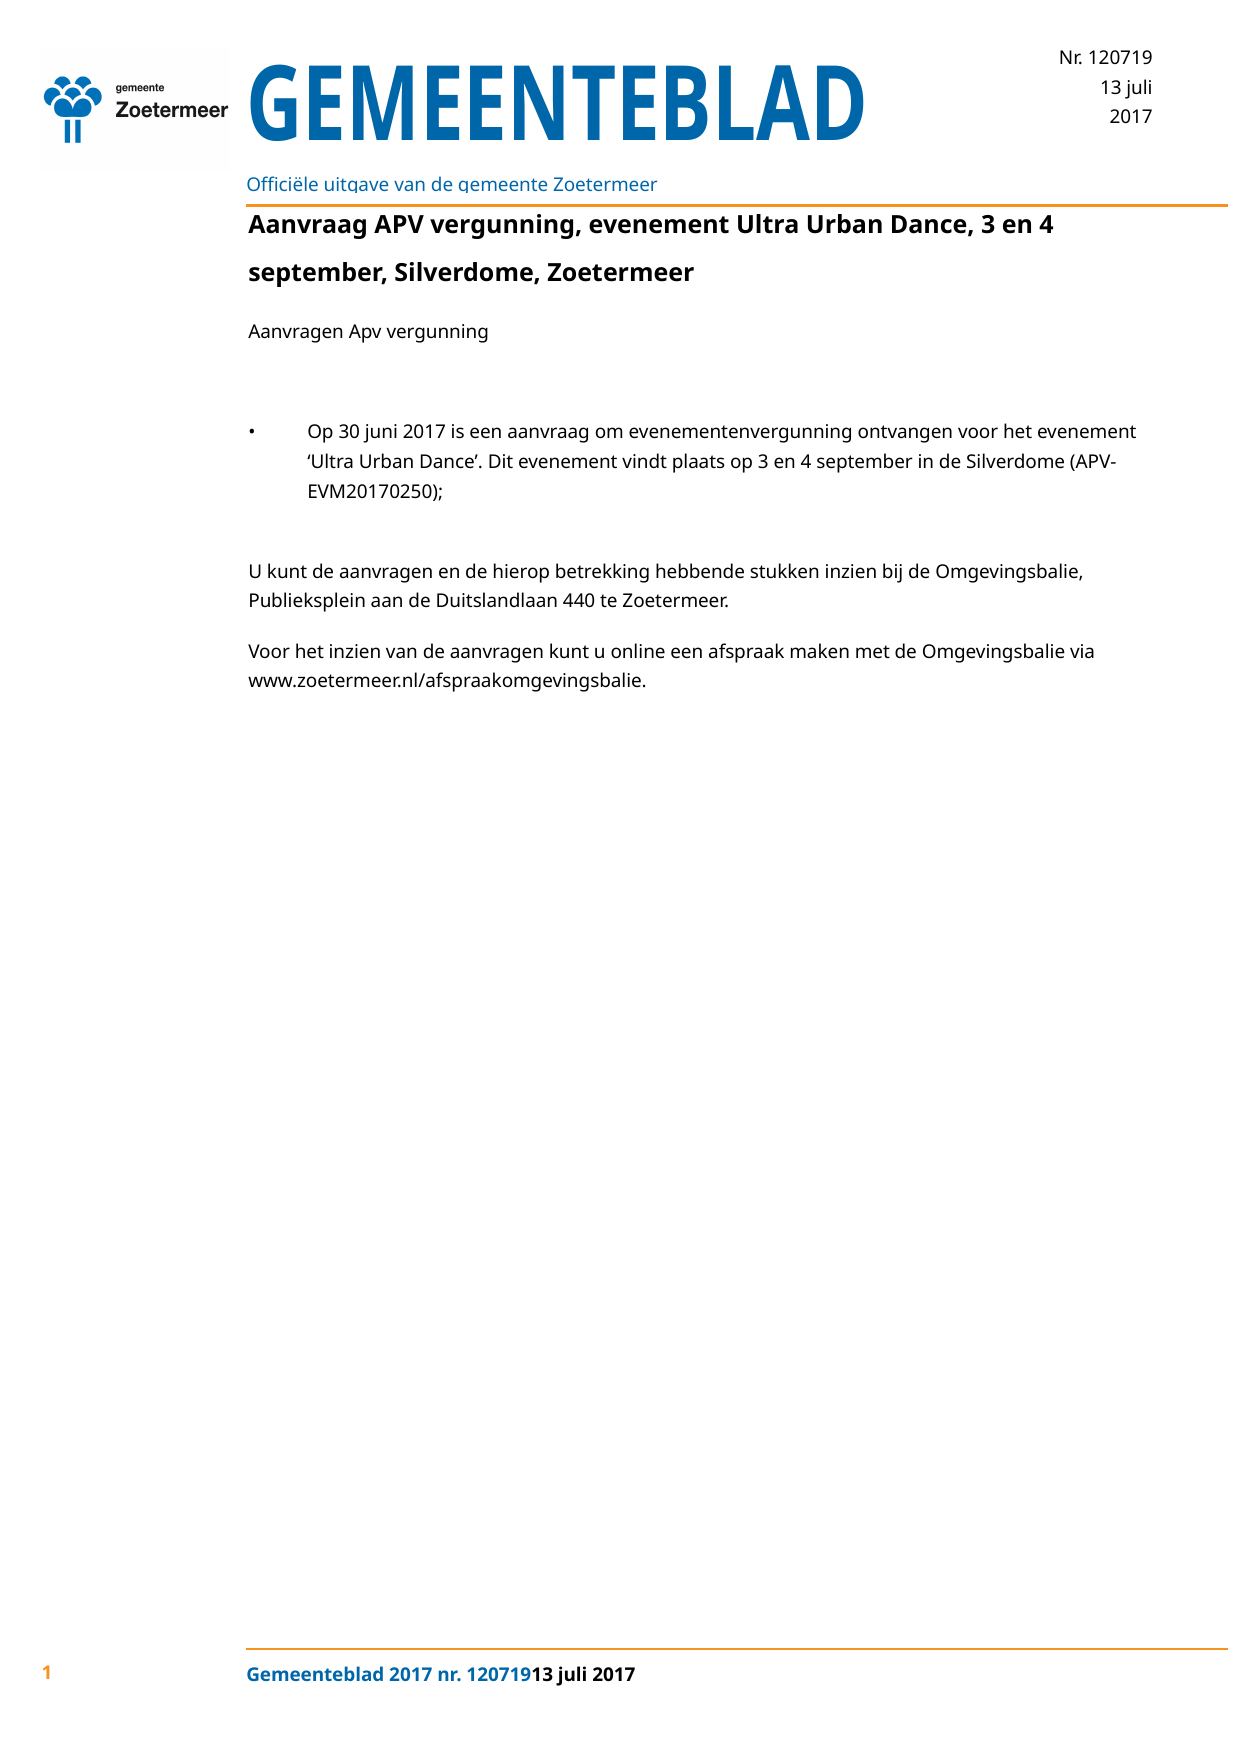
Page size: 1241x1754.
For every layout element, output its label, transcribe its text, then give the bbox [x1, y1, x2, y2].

text Voor het inzien van de aanvragen kunt u online een afspraak maken met de Omgevingsbalie via www.zoetermeer.nl/afspraakomgevingsbalie. [248, 638, 1152, 693]
list Op 30 juni 2017 is een aanvraag om evenementenvergunning ontvangen voor het evenement ‘Ultra Urban Dance’. Dit evenement vindt plaats op 3 en 4 september in de Silverdome (APV-EVM20170250); [248, 419, 1152, 504]
text U kunt de aanvragen en de hierop betrekking hebbende stukken inzien bij de Omgevingsbalie, Publieksplein aan de Duitslandlaan 440 te Zoetermeer. [248, 558, 1152, 613]
text Aanvragen Apv vergunning [248, 318, 1152, 344]
picture [41, 47, 231, 172]
text Aanvraag APV vergunning, evenement Ultra Urban Dance, 3 en 4 september, Silverdome, Zoetermeer [248, 207, 1152, 288]
